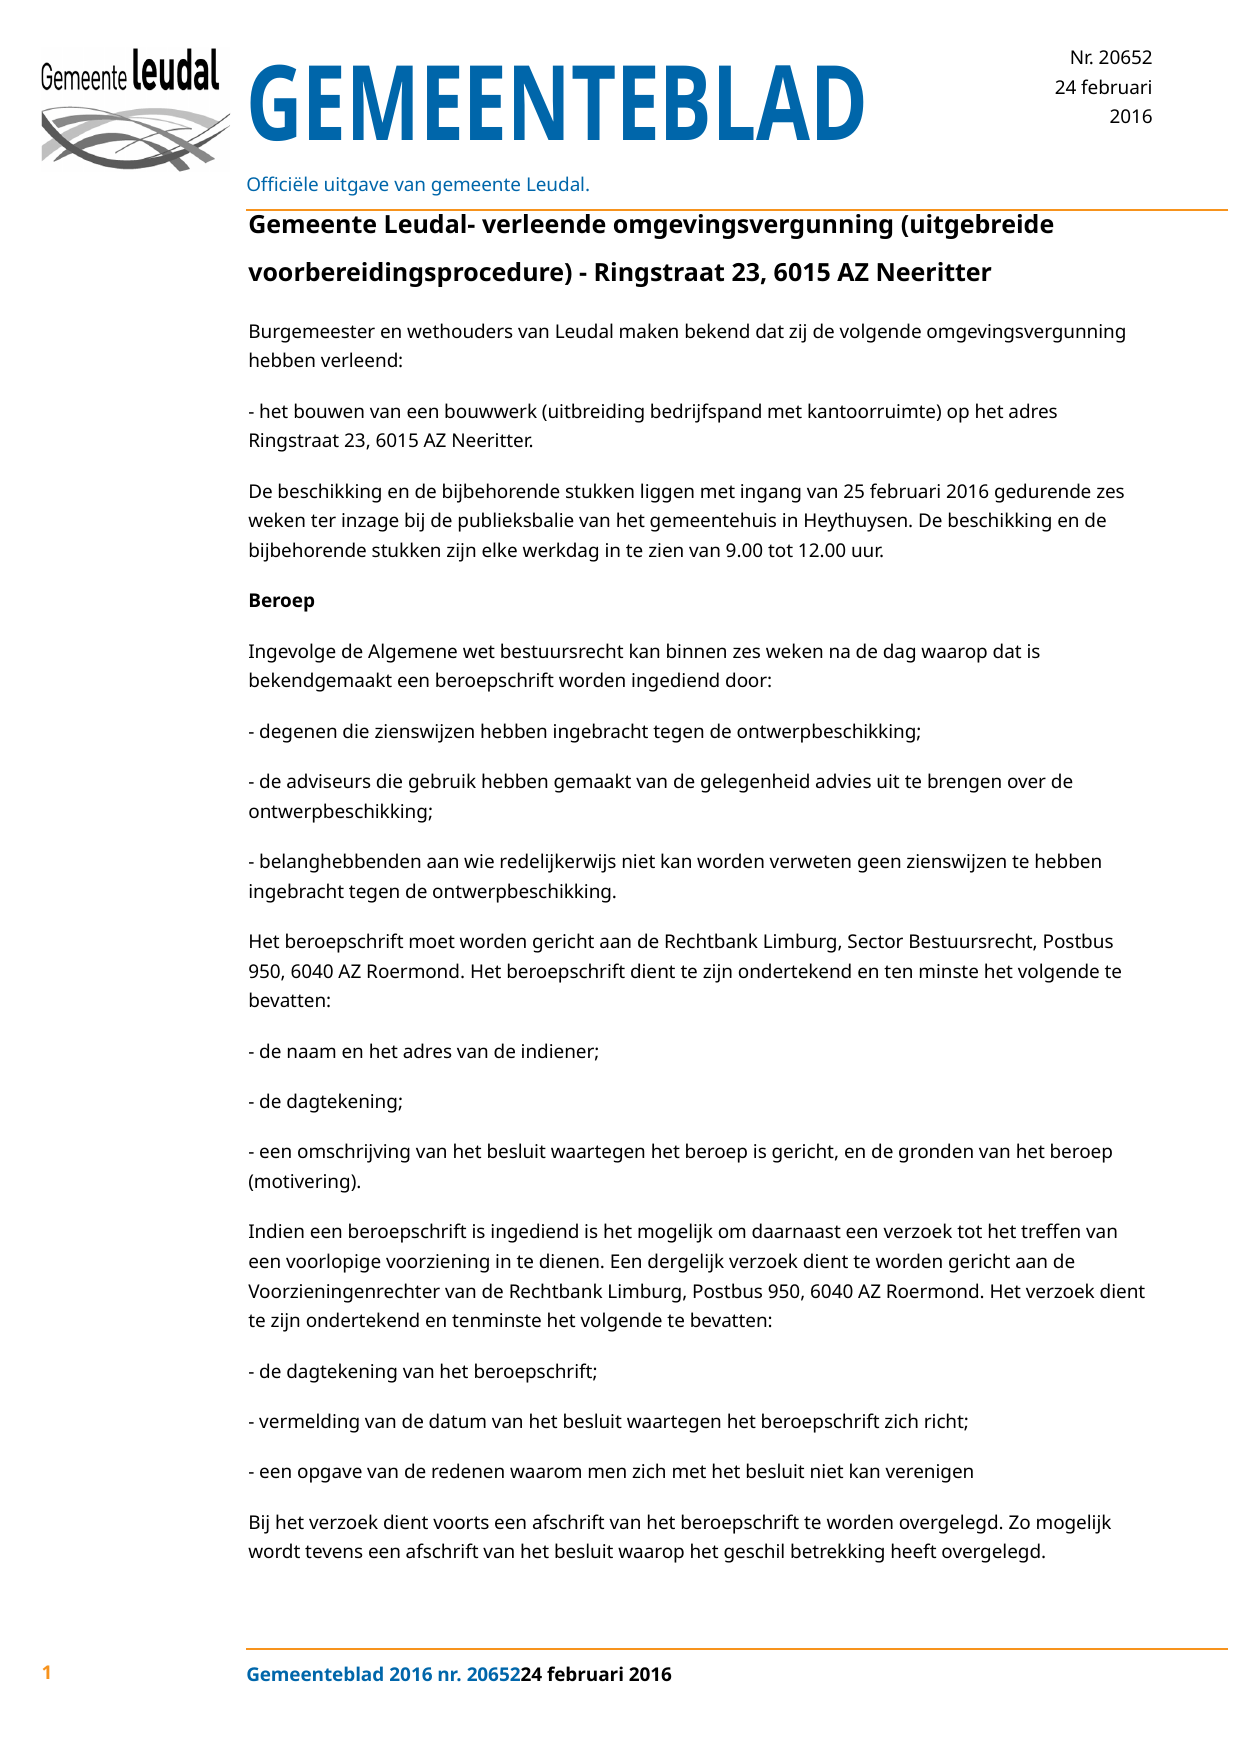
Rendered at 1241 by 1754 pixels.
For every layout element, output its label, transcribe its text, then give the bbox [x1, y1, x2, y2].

text Ingevolge de Algemene wet bestuursrecht kan binnen zes weken na de dag waarop dat is bekendgemaakt een beroepschrift worden ingediend door: [248, 638, 1152, 693]
text - een opgave van de redenen waarom men zich met het besluit niet kan verenigen [248, 1459, 1152, 1484]
text Gemeente Leudal- verleende omgevingsvergunning (uitgebreide voorbereidingsprocedure) - Ringstraat 23, 6015 AZ Neeritter [248, 211, 1152, 288]
text - belanghebbenden aan wie redelijkerwijs niet kan worden verweten geen zienswijzen te hebben ingebracht tegen de ontwerpbeschikking. [248, 848, 1152, 904]
text Burgemeester en wethouders van Leudal maken bekend dat zij de volgende omgevingsvergunning hebben verleend: [248, 318, 1152, 373]
text Het beroepschrift moet worden gericht aan de Rechtbank Limburg, Sector Bestuursrecht, Postbus 950, 6040 AZ Roermond. Het beroepschrift dient te zijn ondertekend en ten minste het volgende te bevatten: [248, 928, 1152, 1013]
text - de naam en het adres van de indiener; [248, 1038, 1152, 1064]
text - degenen die zienswijzen hebben ingebracht tegen de ontwerpbeschikking; [248, 718, 1152, 744]
text De beschikking en de bijbehorende stukken liggen met ingang van 25 februari 2016 gedurende zes weken ter inzage bij de publieksbalie van het gemeentehuis in Heythuysen. De beschikking en de bijbehorende stukken zijn elke werkdag in te zien van 9.00 tot 12.00 uur. [248, 478, 1152, 563]
text - de dagtekening van het beroepschrift; [248, 1358, 1152, 1384]
text Indien een beroepschrift is ingediend is het mogelijk om daarnaast een verzoek tot het treffen van een voorlopige voorziening in te dienen. Een dergelijk verzoek dient te worden gericht aan de Voorzieningenrechter van de Rechtbank Limburg, Postbus 950, 6040 AZ Roermond. Het verzoek dient te zijn ondertekend en tenminste het volgende te bevatten: [248, 1219, 1152, 1333]
text Bij het verzoek dient voorts een afschrift van het beroepschrift te worden overgelegd. Zo mogelijk wordt tevens een afschrift van het besluit waarop het geschil betrekking heeft overgelegd. [248, 1509, 1152, 1564]
text - een omschrijving van het besluit waartegen het beroep is gericht, en de gronden van het beroep (motivering). [248, 1139, 1152, 1194]
text - het bouwen van een bouwwerk (uitbreiding bedrijfspand met kantoorruimte) op het adres Ringstraat 23, 6015 AZ Neeritter. [248, 398, 1152, 453]
picture [41, 47, 231, 172]
text - vermelding van de datum van het besluit waartegen het beroepschrift zich richt; [248, 1408, 1152, 1434]
text - de dagtekening; [248, 1088, 1152, 1114]
text - de adviseurs die gebruik hebben gemaakt van de gelegenheid advies uit te brengen over de ontwerpbeschikking; [248, 768, 1152, 824]
text Beroep [248, 587, 1152, 613]
